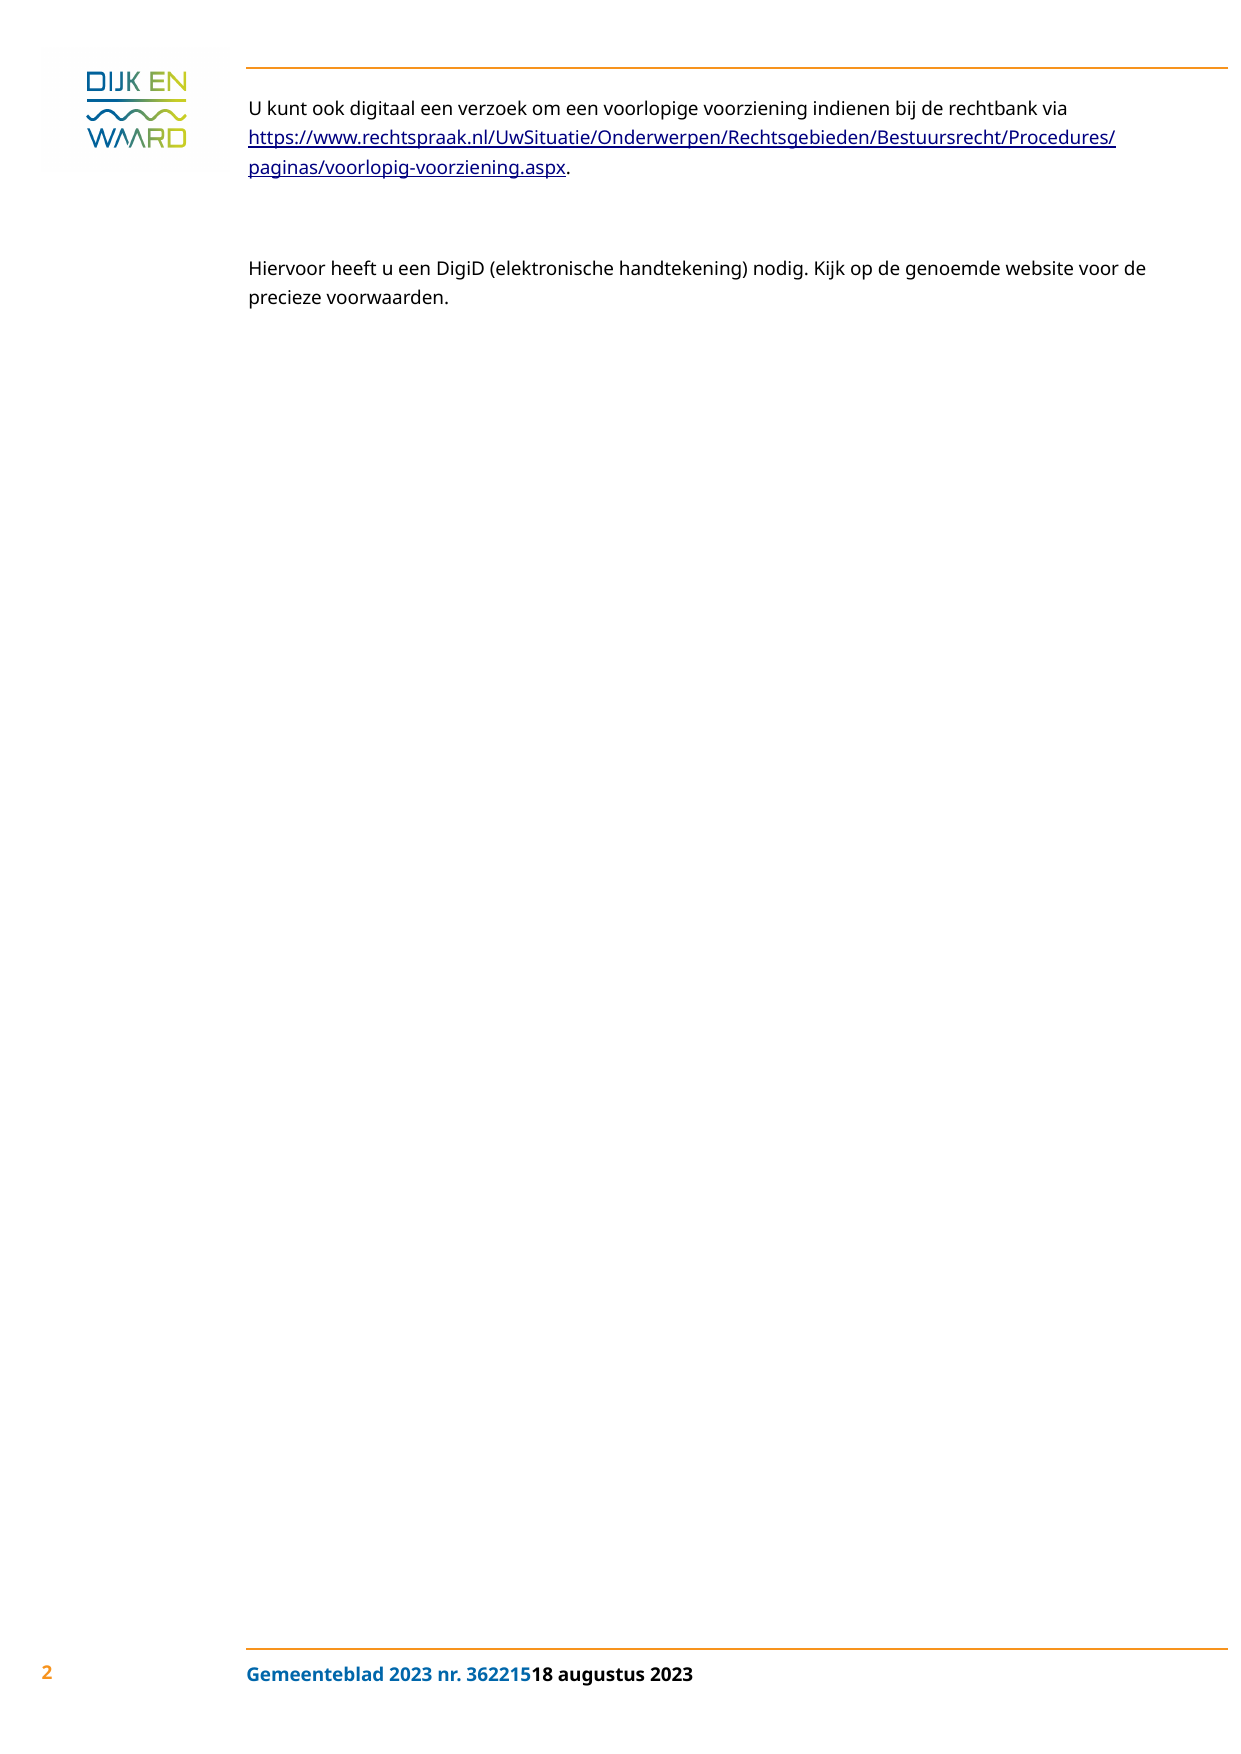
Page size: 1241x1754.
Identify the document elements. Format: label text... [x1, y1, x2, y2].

text Hiervoor heeft u een DigiD (elektronische handtekening) nodig. Kijk op de genoemde website voor de precieze voorwaarden. [248, 255, 1152, 310]
picture [41, 47, 231, 172]
text U kunt ook digitaal een verzoek om een voorlopige voorziening indienen bij de rechtbank via https://www.rechtspraak.nl/UwSituatie/Onderwerpen/Rechtsgebieden/Bestuursrecht/Procedures/paginas/voorlopig-voorziening.aspx. [248, 95, 1152, 180]
